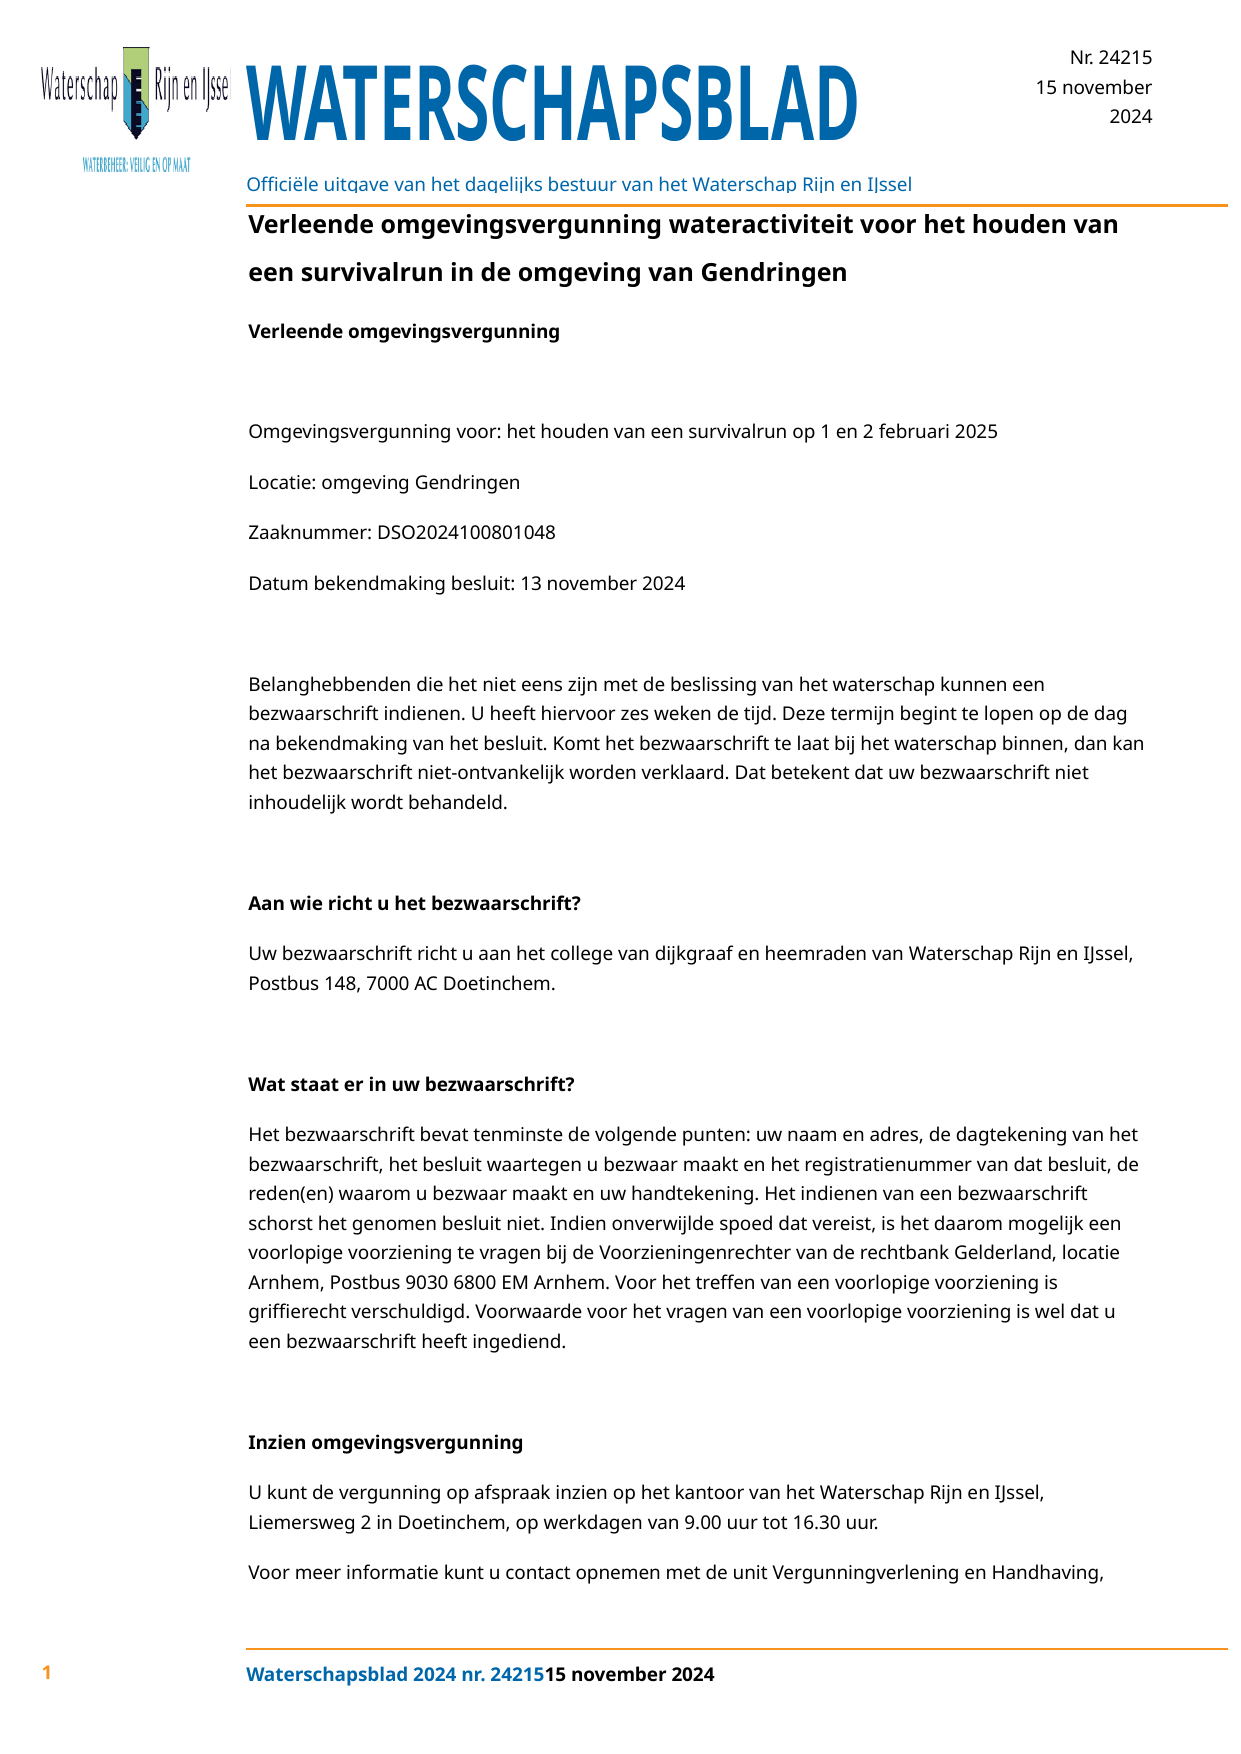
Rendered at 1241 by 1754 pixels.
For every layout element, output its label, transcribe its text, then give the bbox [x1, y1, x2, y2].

text Zaaknummer: DSO2024100801048 [248, 519, 1152, 545]
text Verleende omgevingsvergunning wateractiviteit voor het houden van een survivalrun in de omgeving van Gendringen [248, 207, 1152, 288]
text Het bezwaarschrift bevat tenminste de volgende punten: uw naam en adres, de dagtekening van het bezwaarschrift, het besluit waartegen u bezwaar maakt en het registratienummer van dat besluit, de reden(en) waarom u bezwaar maakt en uw handtekening. Het indienen van een bezwaarschrift schorst het genomen besluit niet. Indien onverwijlde spoed dat vereist, is het daarom mogelijk een voorlopige voorziening te vragen bij de Voorzieningenrechter van de rechtbank Gelderland, locatie Arnhem, Postbus 9030 6800 EM Arnhem. Voor het treffen van een voorlopige voorziening is griffierecht verschuldigd. Voorwaarde voor het vragen van een voorlopige voorziening is wel dat u een bezwaarschrift heeft ingediend. [248, 1121, 1152, 1354]
text Wat staat er in uw bezwaarschrift? [248, 1071, 1152, 1097]
text Uw bezwaarschrift richt u aan het college van dijkgraaf en heemraden van Waterschap Rijn en IJssel, Postbus 148, 7000 AC Doetinchem. [248, 940, 1152, 996]
text U kunt de vergunning op afspraak inzien op het kantoor van het Waterschap Rijn en IJssel, Liemersweg 2 in Doetinchem, op werkdagen van 9.00 uur tot 16.30 uur. [248, 1479, 1152, 1535]
picture [41, 47, 231, 172]
text Locatie: omgeving Gendringen [248, 469, 1152, 495]
text Voor meer informatie kunt u contact opnemen met de unit Vergunningverlening en Handhaving, [248, 1559, 1152, 1585]
text Aan wie richt u het bezwaarschrift? [248, 890, 1152, 916]
text Omgevingsvergunning voor: het houden van een survivalrun op 1 en 2 februari 2025 [248, 419, 1152, 444]
text Inzien omgevingsvergunning [248, 1429, 1152, 1455]
text Datum bekendmaking besluit: 13 november 2024 [248, 570, 1152, 596]
text Belanghebbenden die het niet eens zijn met de beslissing van het waterschap kunnen een bezwaarschrift indienen. U heeft hiervoor zes weken de tijd. Deze termijn begint te lopen op de dag na bekendmaking van het besluit. Komt het bezwaarschrift te laat bij het waterschap binnen, dan kan het bezwaarschrift niet-ontvankelijk worden verklaard. Dat betekent dat uw bezwaarschrift niet inhoudelijk wordt behandeld. [248, 671, 1152, 815]
text Verleende omgevingsvergunning [248, 318, 1152, 344]
